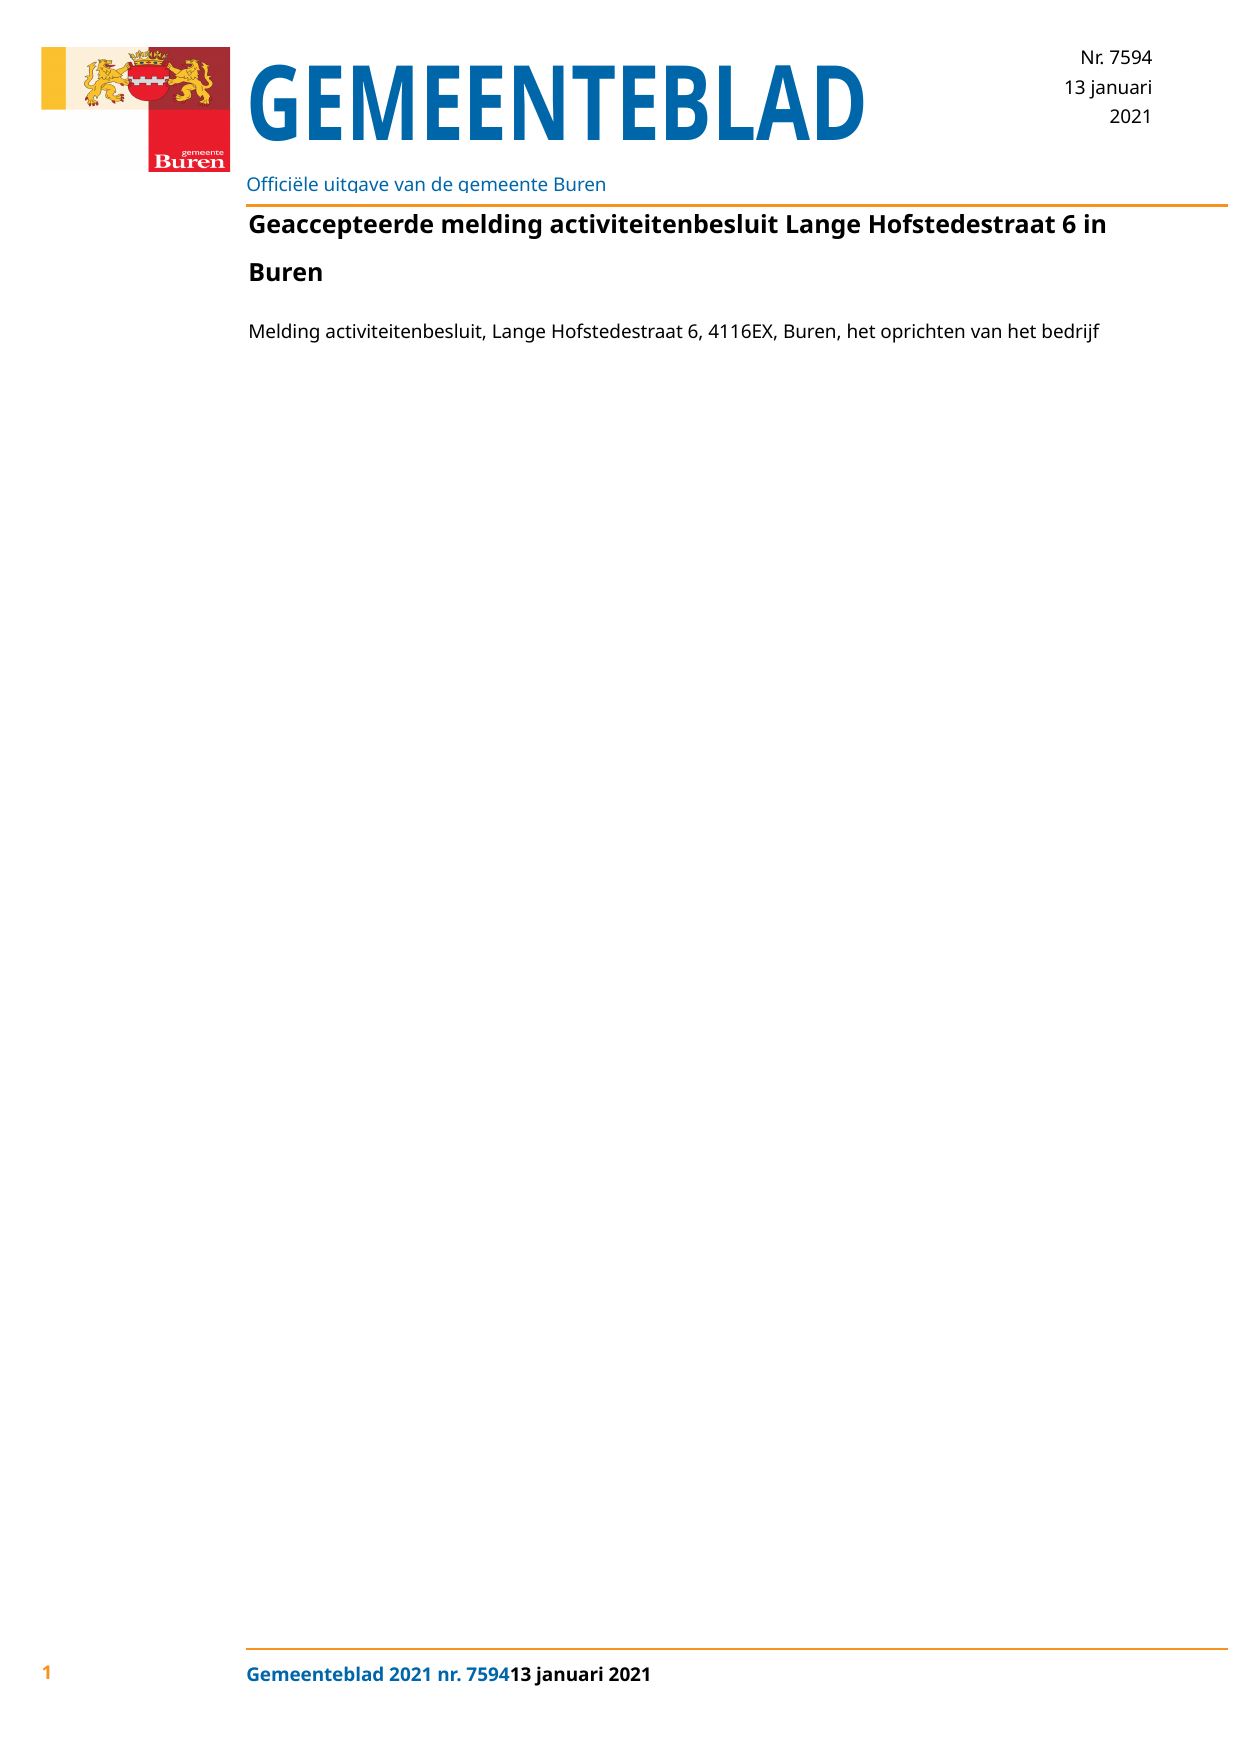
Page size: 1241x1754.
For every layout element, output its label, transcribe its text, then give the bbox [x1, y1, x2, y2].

text Geaccepteerde melding activiteitenbesluit Lange Hofstedestraat 6 in Buren [248, 207, 1152, 288]
text Melding activiteitenbesluit, Lange Hofstedestraat 6, 4116EX, Buren, het oprichten van het bedrijf [248, 318, 1152, 344]
picture [41, 47, 231, 172]
